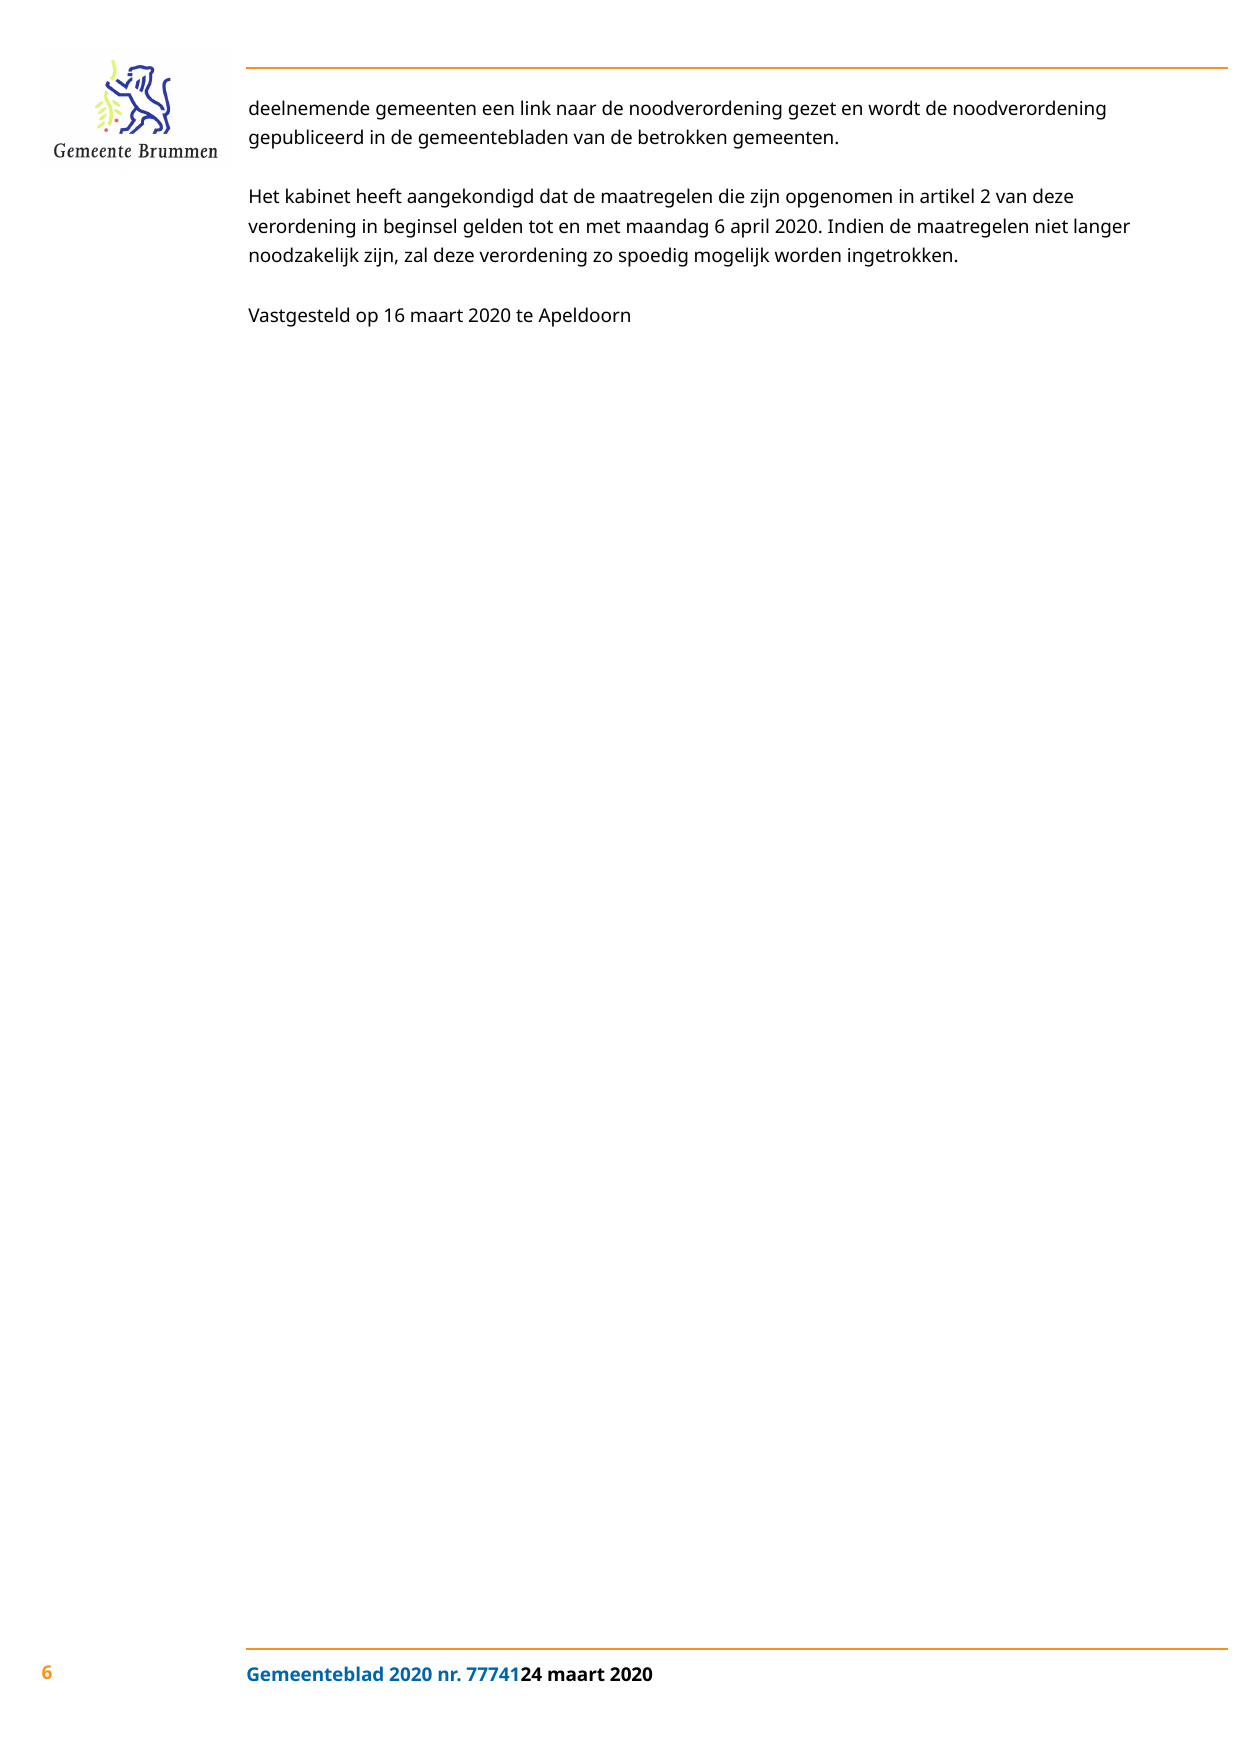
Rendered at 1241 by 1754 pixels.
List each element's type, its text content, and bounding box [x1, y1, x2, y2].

text Het kabinet heeft aangekondigd dat de maatregelen die zijn opgenomen in artikel 2 van deze verordening in beginsel gelden tot en met maandag 6 april 2020. Indien de maatregelen niet langer noodzakelijk zijn, zal deze verordening zo spoedig mogelijk worden ingetrokken. [248, 183, 1152, 268]
picture [41, 47, 231, 172]
text Vastgesteld op 16 maart 2020 te Apeldoorn [248, 302, 1152, 328]
text deelnemende gemeenten een link naar de noodverordening gezet en wordt de noodverordening gepubliceerd in de gemeentebladen van de betrokken gemeenten. [248, 95, 1152, 150]
